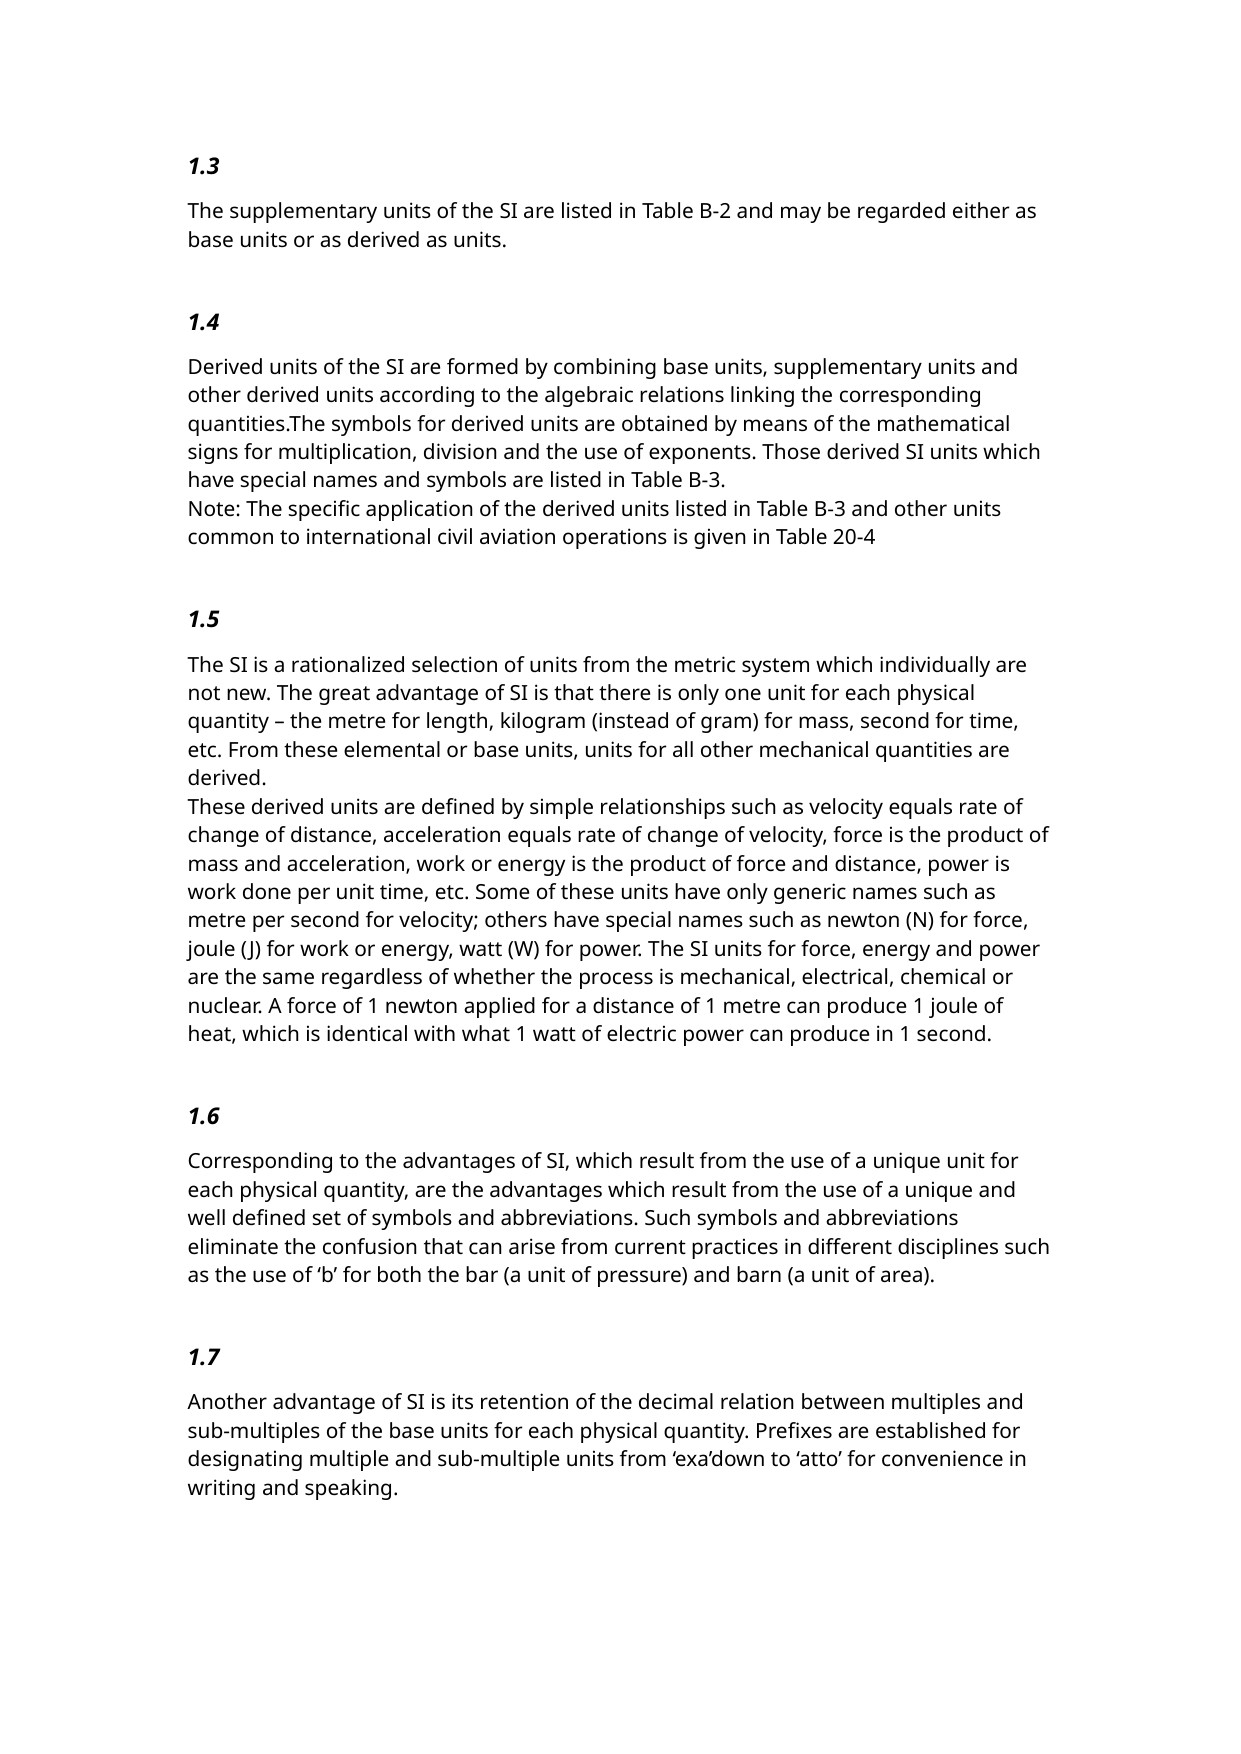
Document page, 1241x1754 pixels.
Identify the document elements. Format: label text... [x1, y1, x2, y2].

subtitle 1.6 [187, 1100, 1053, 1132]
text Corresponding to the advantages of SI, which result from the use of a unique unit for each physical quantity, are the advantages which result from the use of a unique and well defined set of symbols and abbreviations. Such symbols and abbreviations eliminate the confusion that can arise from current practices in different disciplines such as the use of ‘b’ for both the bar (a unit of pressure) and barn (a unit of area). [187, 1147, 1053, 1289]
text Another advantage of SI is its retention of the decimal relation between multiples and sub-multiples of the base units for each physical quantity. Prefixes are established for designating multiple and sub-multiple units from ‘exa’down to ‘atto’ for convenience in writing and speaking. [187, 1387, 1053, 1501]
subtitle 1.3 [187, 150, 1053, 181]
text Note: The specific application of the derived units listed in Table B-3 and other units common to international civil aviation operations is given in Table 20-4 [187, 494, 1053, 551]
text The supplementary units of the SI are listed in Table B-2 and may be regarded either as base units or as derived as units. [187, 196, 1053, 253]
text Derived units of the SI are formed by combining base units, supplementary units and other derived units according to the algebraic relations linking the corresponding quantities.The symbols for derived units are obtained by means of the mathematical signs for multiplication, division and the use of exponents. Those derived SI units which have special names and symbols are listed in Table B-3. [187, 352, 1053, 494]
text The SI is a rationalized selection of units from the metric system which individually are not new. The great advantage of SI is that there is only one unit for each physical quantity – the metre for length, kilogram (instead of gram) for mass, second for time, etc. From these elemental or base units, units for all other mechanical quantities are derived. [187, 650, 1053, 792]
subtitle 1.5 [187, 603, 1053, 635]
subtitle 1.4 [187, 306, 1053, 337]
text These derived units are defined by simple relationships such as velocity equals rate of change of distance, acceleration equals rate of change of velocity, force is the product of mass and acceleration, work or energy is the product of force and distance, power is work done per unit time, etc. Some of these units have only generic names such as metre per second for velocity; others have special names such as newton (N) for force, joule (J) for work or energy, watt (W) for power. The SI units for force, energy and power are the same regardless of whether the process is mechanical, electrical, chemical or nuclear. A force of 1 newton applied for a distance of 1 metre can produce 1 joule of heat, which is identical with what 1 watt of electric power can produce in 1 second. [187, 792, 1053, 1048]
subtitle 1.7 [187, 1341, 1053, 1372]
